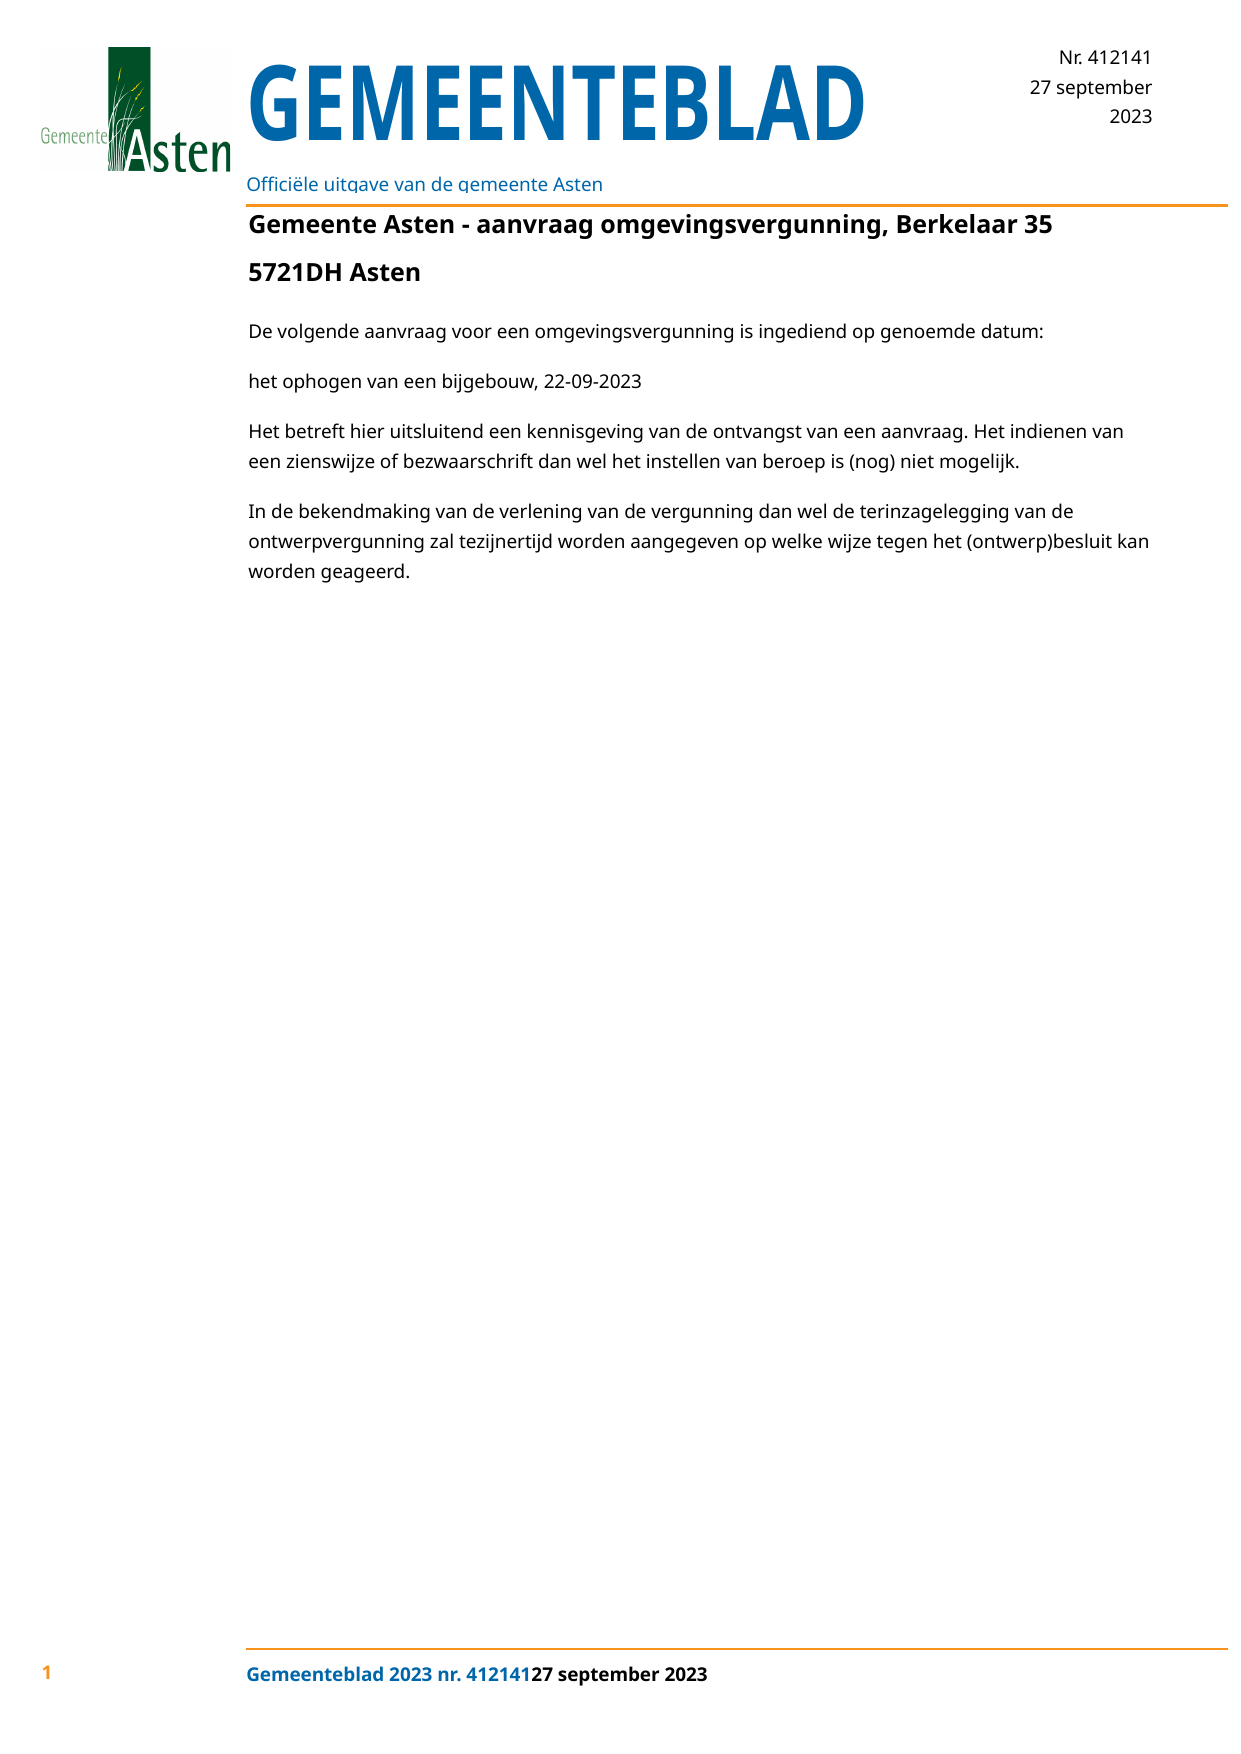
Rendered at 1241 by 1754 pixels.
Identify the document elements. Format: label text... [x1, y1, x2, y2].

text Het betreft hier uitsluitend een kennisgeving van de ontvangst van een aanvraag. Het indienen van een zienswijze of bezwaarschrift dan wel het instellen van beroep is (nog) niet mogelijk. [248, 419, 1152, 474]
text Gemeente Asten - aanvraag omgevingsvergunning, Berkelaar 35 5721DH Asten [248, 207, 1152, 288]
text De volgende aanvraag voor een omgevingsvergunning is ingediend op genoemde datum: [248, 318, 1152, 344]
picture [41, 47, 231, 172]
text In de bekendmaking van de verlening van de vergunning dan wel de terinzagelegging van de ontwerpvergunning zal tezijnertijd worden aangegeven op welke wijze tegen het (ontwerp)besluit kan worden geageerd. [248, 499, 1152, 584]
text het ophogen van een bijgebouw, 22-09-2023 [248, 368, 1152, 394]
